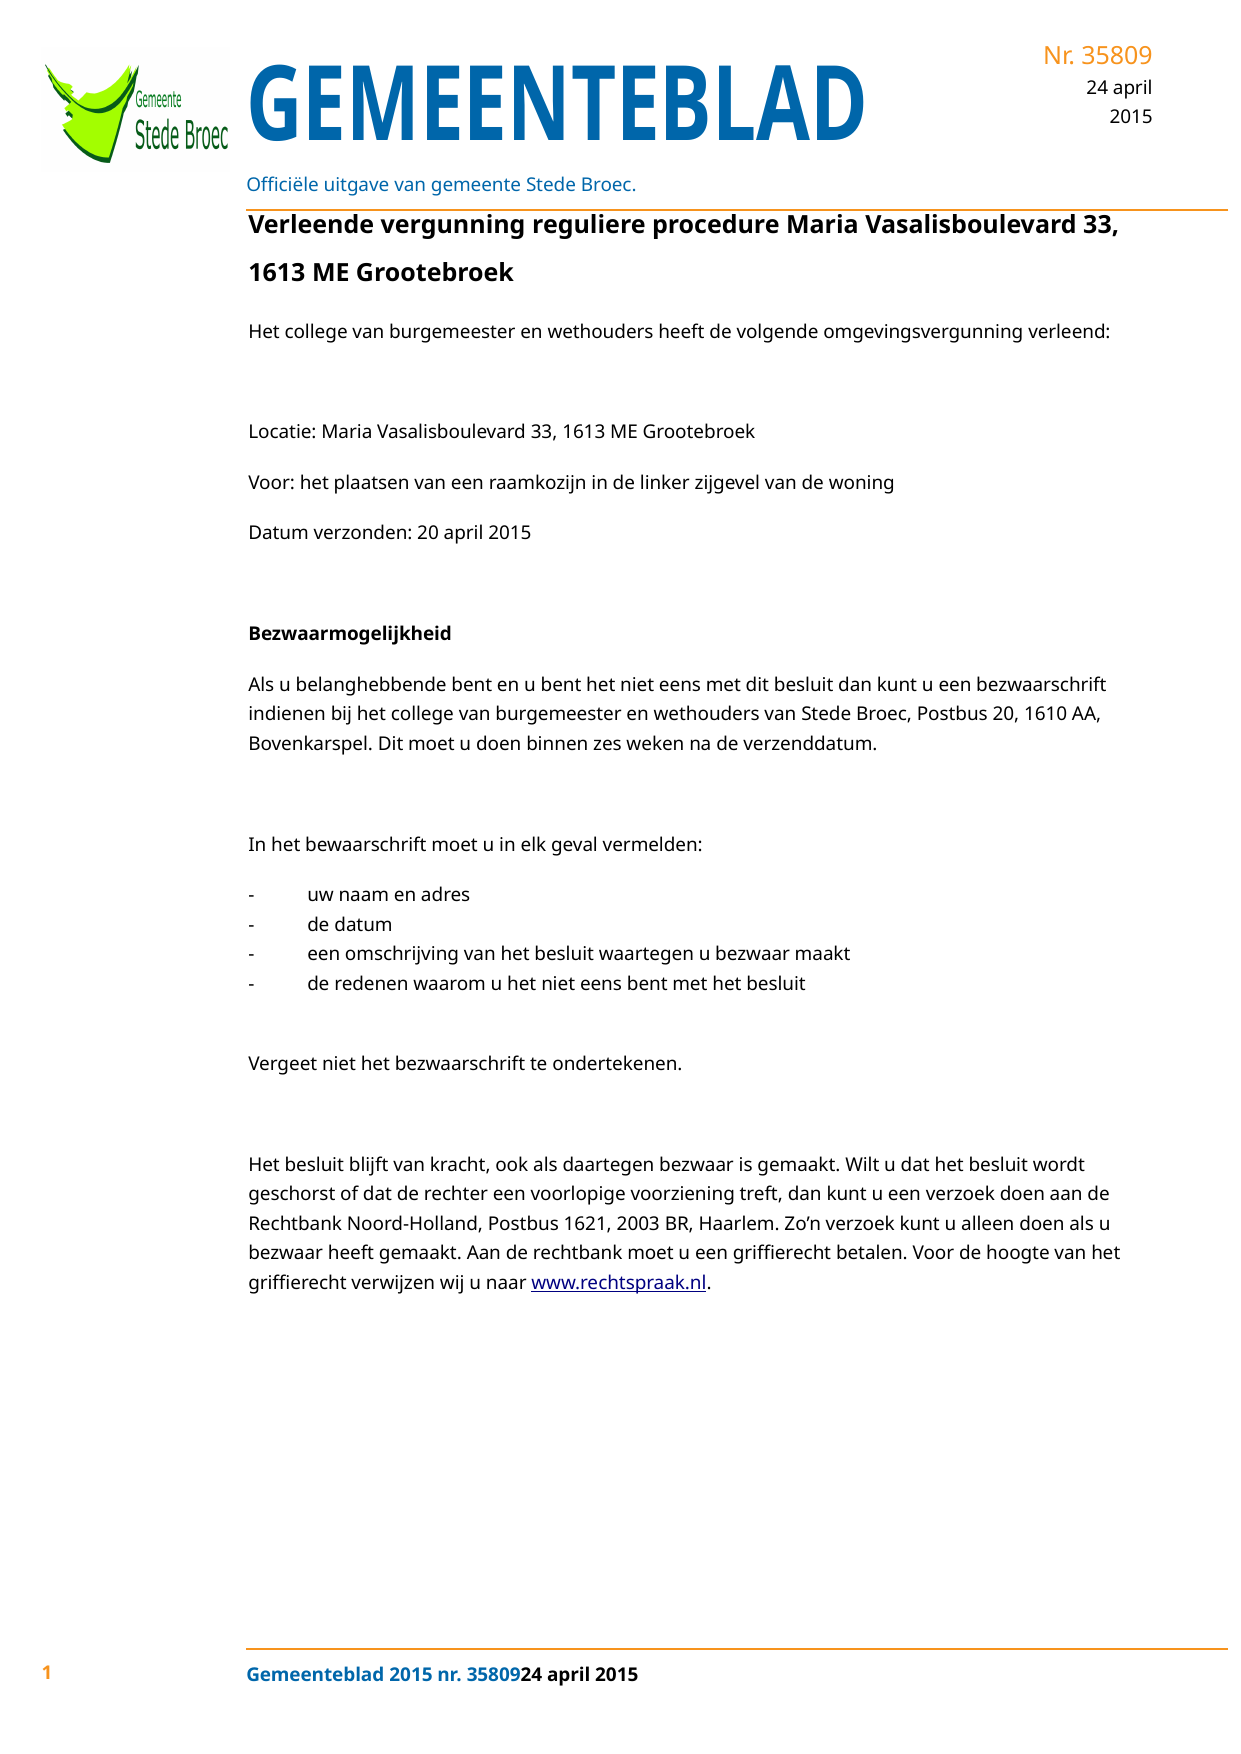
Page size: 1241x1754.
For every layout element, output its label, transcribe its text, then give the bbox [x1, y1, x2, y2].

text In het bewaarschrift moet u in elk geval vermelden: [248, 831, 1152, 857]
text Datum verzonden: 20 april 2015 [248, 519, 1152, 545]
list de redenen waarom u het niet eens bent met het besluit [248, 970, 1152, 996]
text Het college van burgemeester en wethouders heeft de volgende omgevingsvergunning verleend: [248, 318, 1152, 344]
text Voor: het plaatsen van een raamkozijn in de linker zijgevel van de woning [248, 469, 1152, 495]
text Als u belanghebbende bent en u bent het niet eens met dit besluit dan kunt u een bezwaarschrift indienen bij het college van burgemeester en wethouders van Stede Broec, Postbus 20, 1610 AA, Bovenkarspel. Dit moet u doen binnen zes weken na de verzenddatum. [248, 671, 1152, 756]
text Locatie: Maria Vasalisboulevard 33, 1613 ME Grootebroek [248, 419, 1152, 444]
list uw naam en adres [248, 881, 1152, 907]
text Bezwaarmogelijkheid [248, 620, 1152, 646]
picture [41, 47, 231, 172]
list de datum [248, 911, 1152, 937]
text Het besluit blijft van kracht, ook als daartegen bezwaar is gemaakt. Wilt u dat het besluit wordt geschorst of dat de rechter een voorlopige voorziening treft, dan kunt u een verzoek doen aan de Rechtbank Noord-Holland, Postbus 1621, 2003 BR, Haarlem. Zo’n verzoek kunt u alleen doen als u bezwaar heeft gemaakt. Aan de rechtbank moet u een griffierecht betalen. Voor de hoogte van het griffierecht verwijzen wij u naar www.rechtspraak.nl. [248, 1151, 1152, 1295]
text Verleende vergunning reguliere procedure Maria Vasalisboulevard 33, 1613 ME Grootebroek [248, 211, 1152, 288]
text Vergeet niet het bezwaarschrift te ondertekenen. [248, 1050, 1152, 1076]
list een omschrijving van het besluit waartegen u bezwaar maakt [248, 940, 1152, 966]
